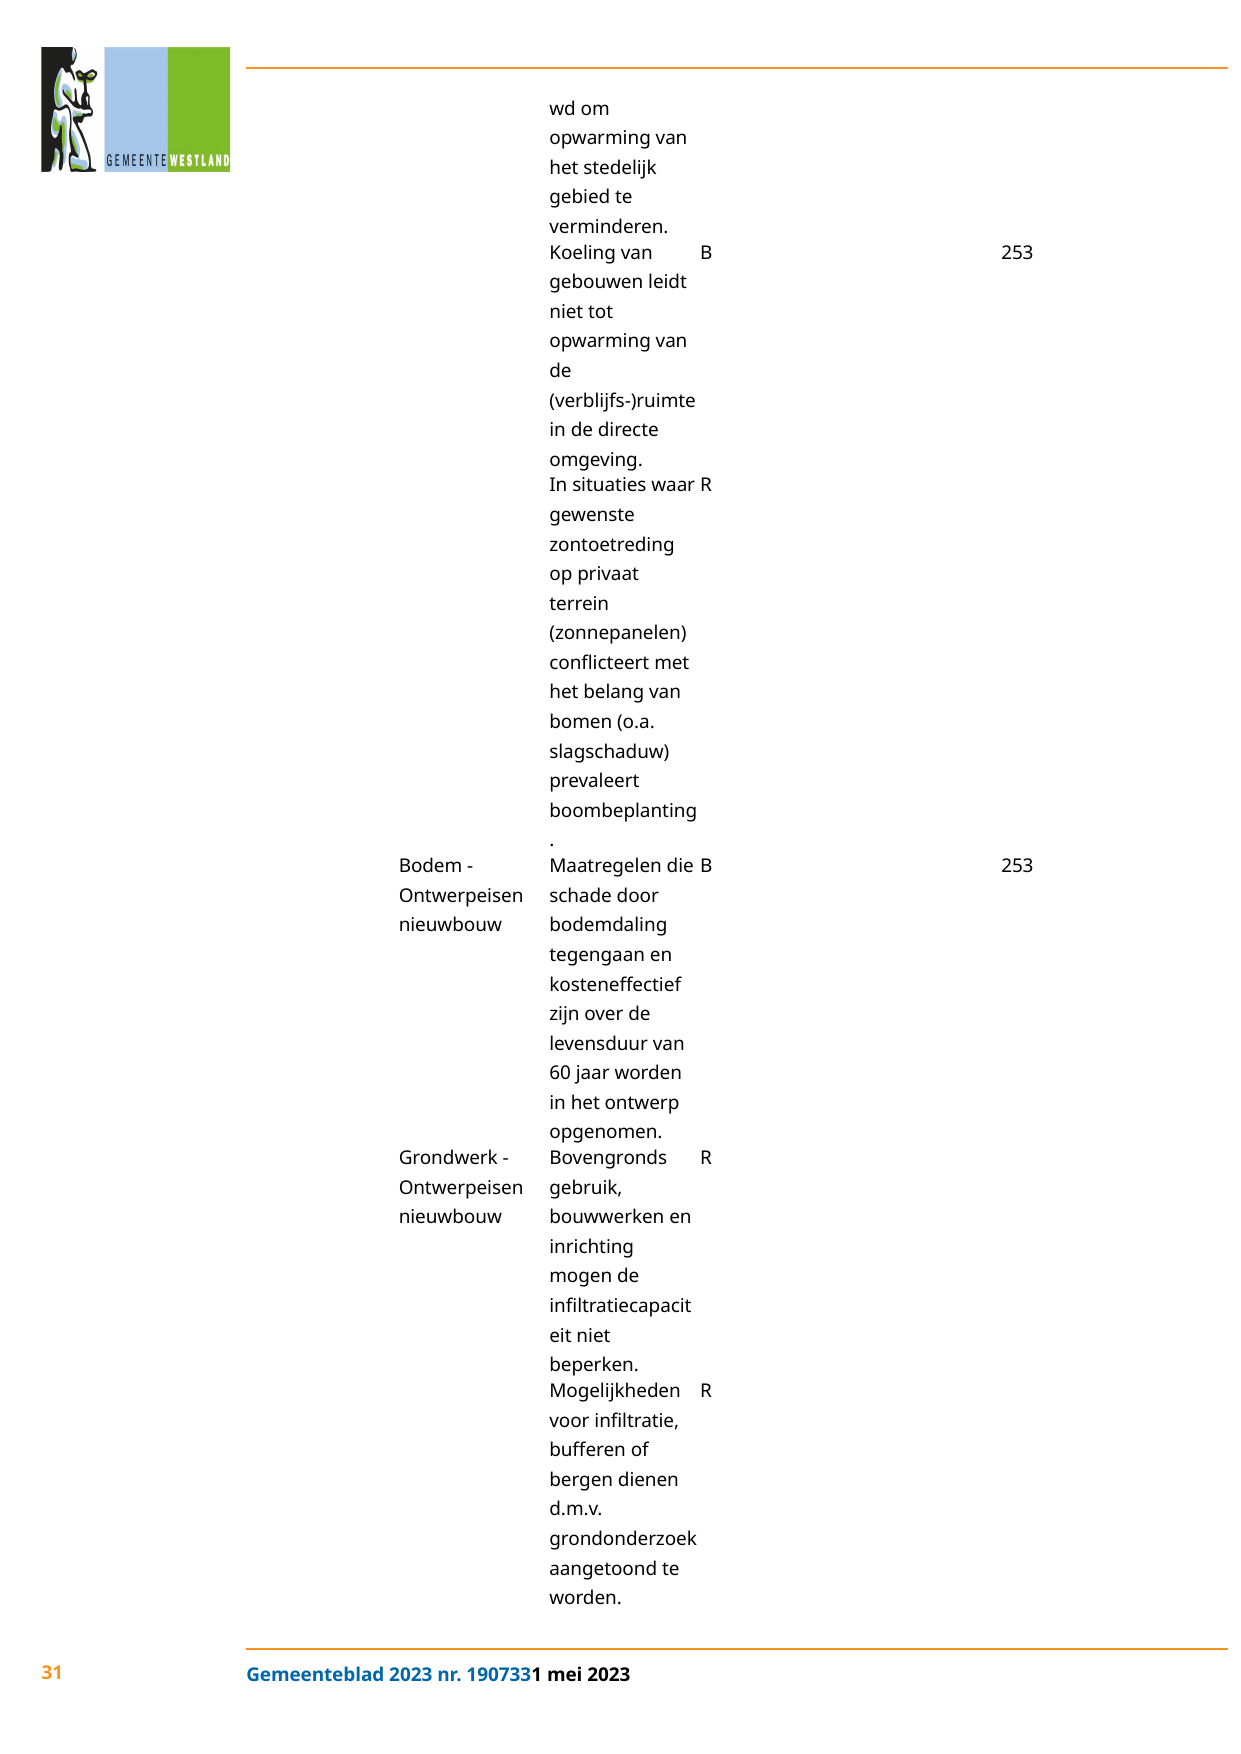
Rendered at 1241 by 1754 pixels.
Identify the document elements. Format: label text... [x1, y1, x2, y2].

picture [41, 47, 231, 172]
table_cell [399, 1377, 549, 1610]
table_cell In situaties waar gewenste zontoetreding op privaat terrein (zonnepanelen) conflicteert met het belang van bomen (o.a. slagschaduw) prevaleert boombeplanting. [549, 472, 700, 852]
table_cell Bovengronds gebruik, bouwwerken en inrichting mogen de infiltratiecapaciteit niet beperken. [549, 1144, 700, 1377]
table_cell [399, 472, 549, 852]
table_cell [850, 1144, 1001, 1377]
table_cell [850, 239, 1001, 472]
table_cell [1001, 1377, 1152, 1610]
table_cell [1001, 472, 1152, 852]
table_cell [248, 472, 398, 852]
table_cell R [700, 472, 850, 852]
table_cell [850, 95, 1001, 239]
table_cell Grondwerk - Ontwerpeisen nieuwbouw [399, 1144, 549, 1377]
table_cell [248, 1377, 398, 1610]
table_cell B [700, 853, 850, 1144]
table_cell Koeling van gebouwen leidt niet tot opwarming van de (verblijfs-)ruimte in de directe omgeving. [549, 239, 700, 472]
table_cell R [700, 1144, 850, 1377]
table_cell [850, 1377, 1001, 1610]
table_cell Bodem - Ontwerpeisen nieuwbouw [399, 853, 549, 1144]
table_cell [248, 239, 398, 472]
table_cell [248, 95, 398, 239]
table_cell [399, 239, 549, 472]
table_cell [248, 1144, 398, 1377]
table_cell [248, 853, 398, 1144]
table_cell wd om opwarming van het stedelijk gebied te verminderen. [549, 95, 700, 239]
table_cell [850, 853, 1001, 1144]
table_cell [1001, 95, 1152, 239]
table_cell Maatregelen die schade door bodemdaling tegengaan en kosteneffectief zijn over de levensduur van 60 jaar worden in het ontwerp opgenomen. [549, 853, 700, 1144]
table_cell [850, 472, 1001, 852]
table_cell 253 [1001, 853, 1152, 1144]
table_cell 253 [1001, 239, 1152, 472]
table_cell [700, 95, 850, 239]
table_cell R [700, 1377, 850, 1610]
table_cell B [700, 239, 850, 472]
table_cell [399, 95, 549, 239]
table_cell Mogelijkheden voor infiltratie, bufferen of bergen dienen d.m.v. grondonderzoek aangetoond te worden. [549, 1377, 700, 1610]
table_cell [1001, 1144, 1152, 1377]
